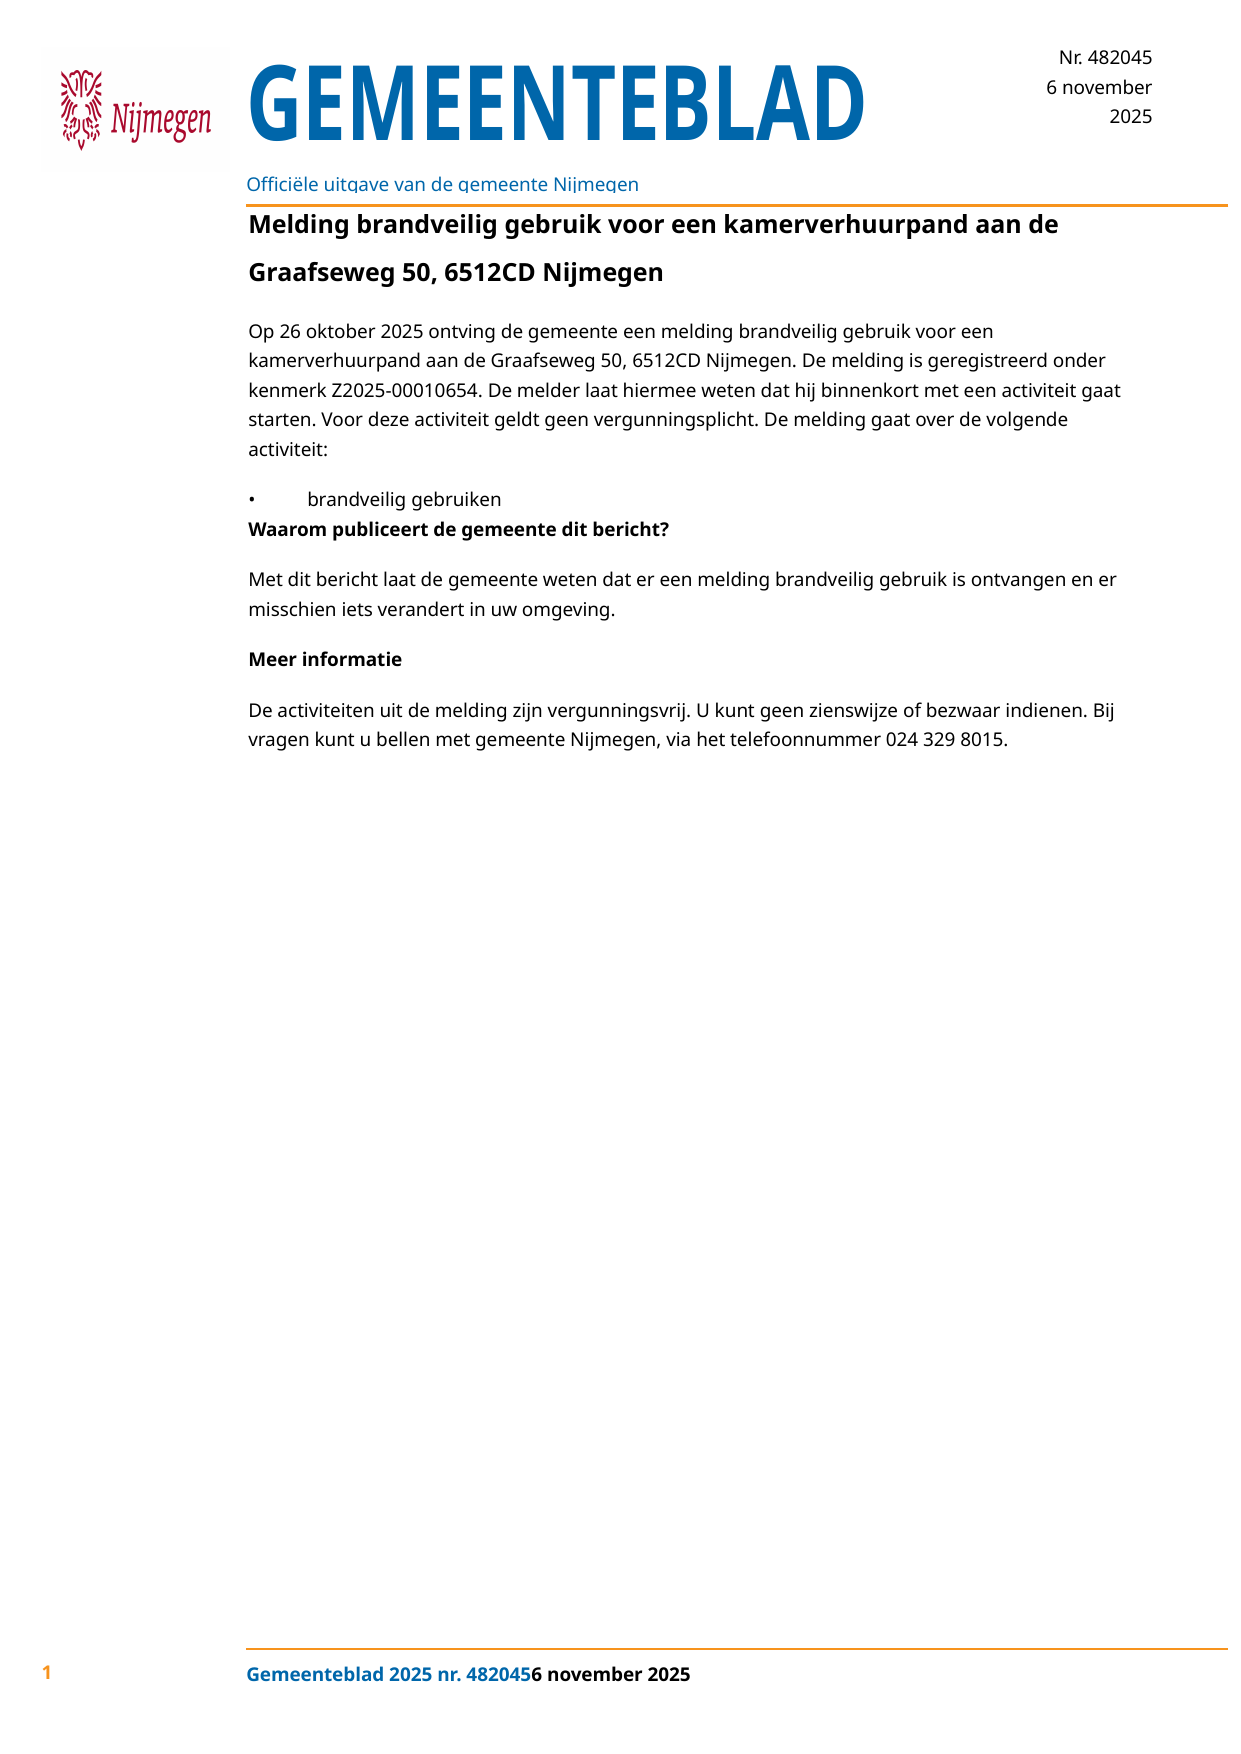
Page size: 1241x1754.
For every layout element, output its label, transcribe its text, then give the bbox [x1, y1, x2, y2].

text Melding brandveilig gebruik voor een kamerverhuurpand aan de Graafseweg 50, 6512CD Nijmegen [248, 207, 1152, 288]
picture [41, 47, 231, 172]
text Meer informatie [248, 647, 1152, 672]
list brandveilig gebruiken [248, 487, 1152, 512]
text Waarom publiceert de gemeente dit bericht? [248, 516, 1152, 542]
text Met dit bericht laat de gemeente weten dat er een melding brandveilig gebruik is ontvangen en er misschien iets verandert in uw omgeving. [248, 567, 1152, 622]
text Op 26 oktober 2025 ontving de gemeente een melding brandveilig gebruik voor een kamerverhuurpand aan de Graafseweg 50, 6512CD Nijmegen. De melding is geregistreerd onder kenmerk Z2025-00010654. De melder laat hiermee weten dat hij binnenkort met een activiteit gaat starten. Voor deze activiteit geldt geen vergunningsplicht. De melding gaat over de volgende activiteit: [248, 318, 1152, 462]
text De activiteiten uit de melding zijn vergunningsvrij. U kunt geen zienswijze of bezwaar indienen. Bij vragen kunt u bellen met gemeente Nijmegen, via het telefoonnummer 024 329 8015. [248, 697, 1152, 752]
